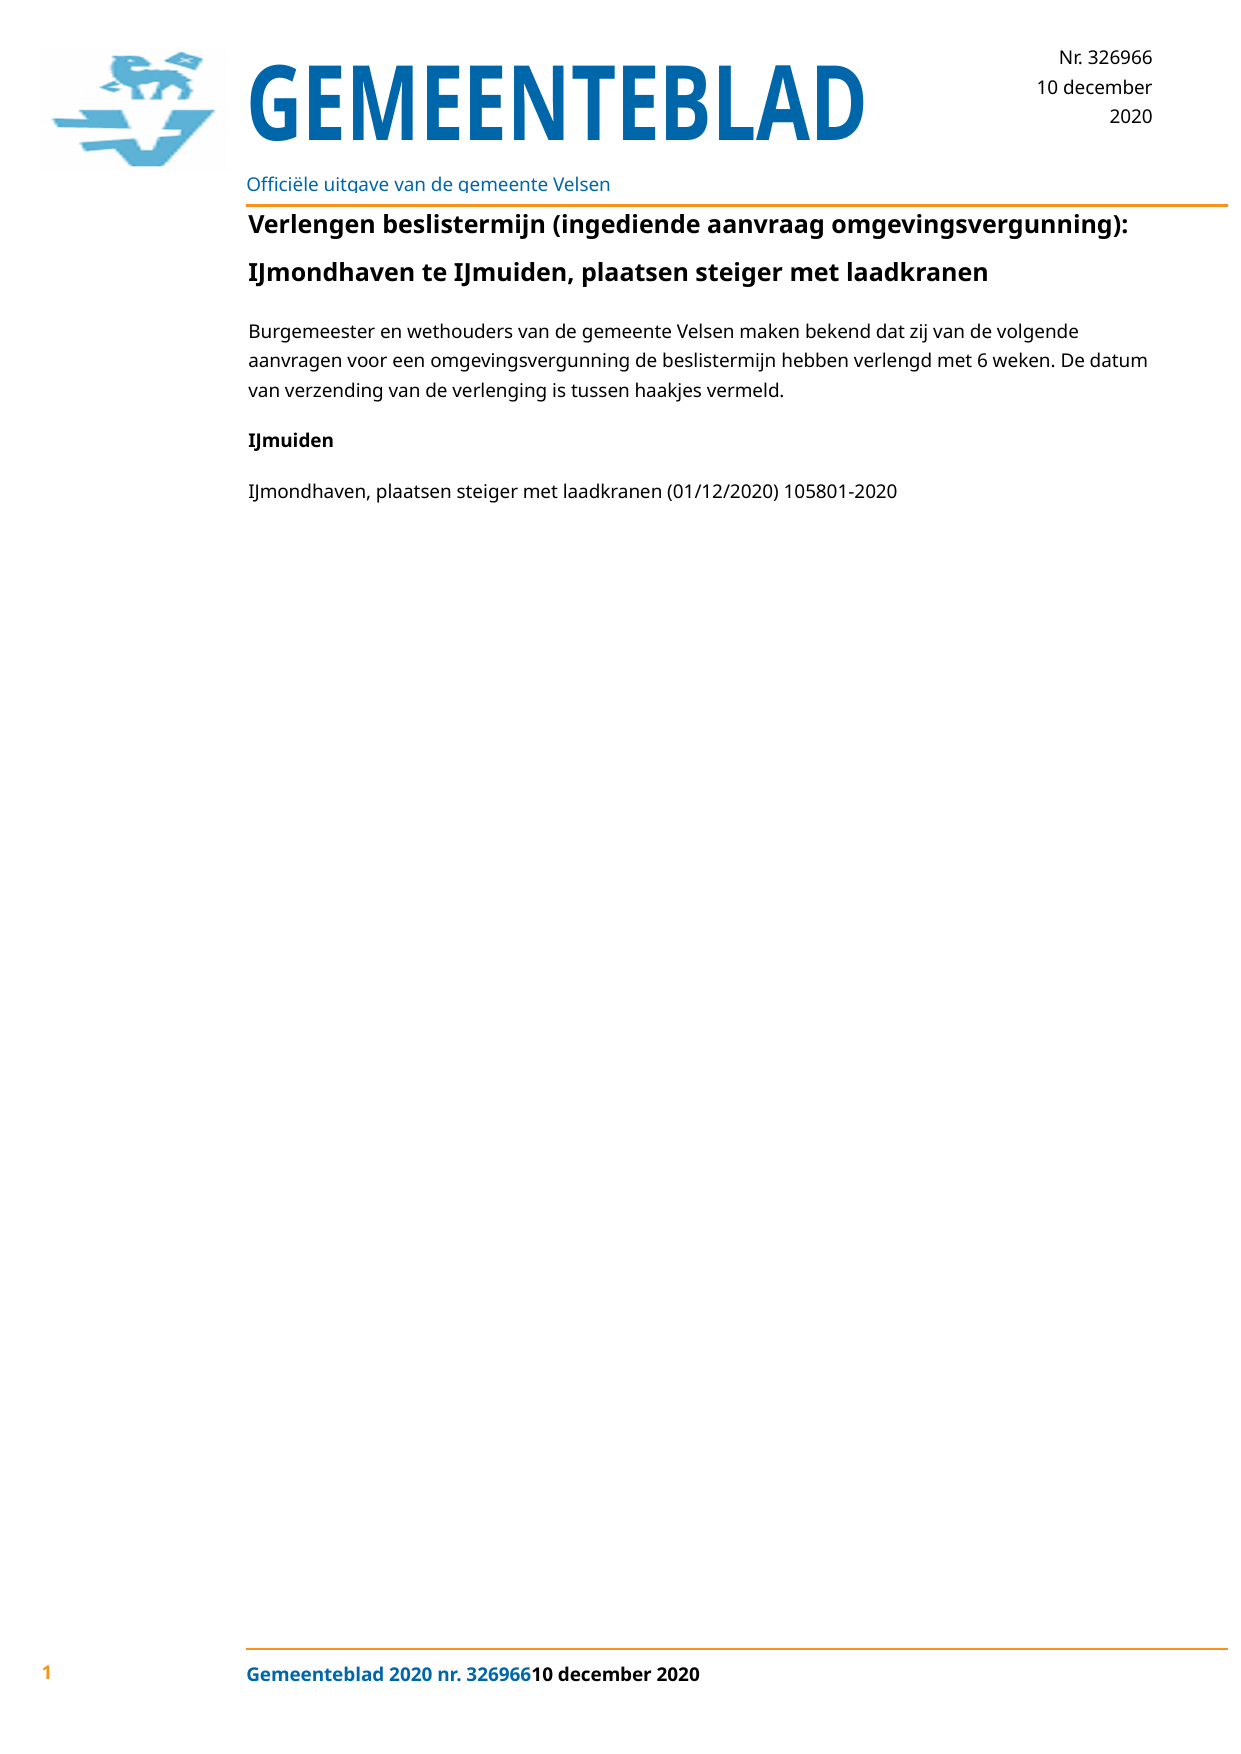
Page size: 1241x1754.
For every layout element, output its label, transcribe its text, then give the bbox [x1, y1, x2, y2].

text Verlengen beslistermijn (ingediende aanvraag omgevingsvergunning): IJmondhaven te IJmuiden, plaatsen steiger met laadkranen [248, 207, 1152, 288]
text Burgemeester en wethouders van de gemeente Velsen maken bekend dat zij van de volgende aanvragen voor een omgevingsvergunning de beslistermijn hebben verlengd met 6 weken. De datum van verzending van de verlenging is tussen haakjes vermeld. [248, 318, 1152, 403]
picture [41, 47, 231, 172]
text IJmondhaven, plaatsen steiger met laadkranen (01/12/2020) 105801-2020 [248, 478, 1152, 504]
text IJmuiden [248, 427, 1152, 453]
